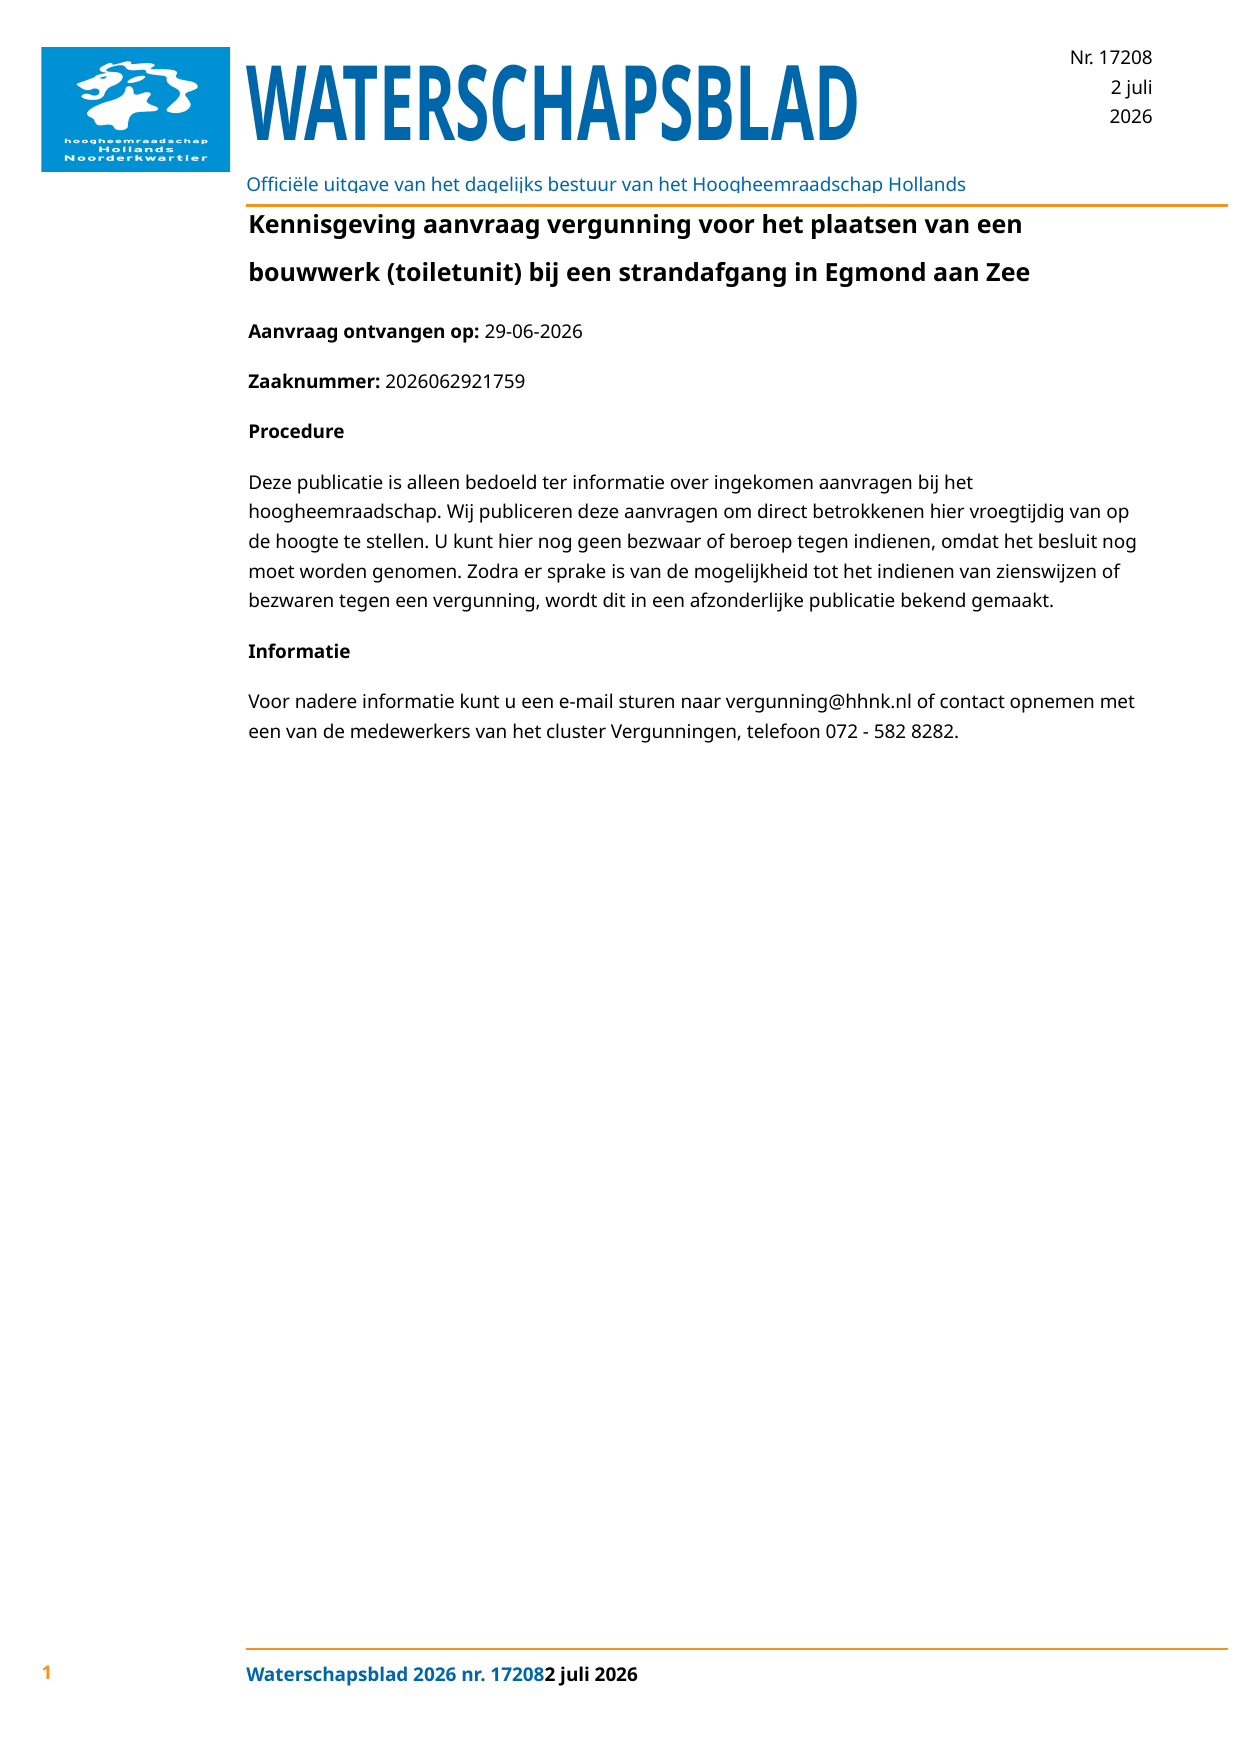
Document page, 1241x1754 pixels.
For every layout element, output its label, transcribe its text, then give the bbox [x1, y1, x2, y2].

text Informatie [248, 638, 1152, 664]
picture [118, 62, 197, 112]
picture [78, 64, 122, 99]
text Zaaknummer: 2026062921759 [248, 368, 1152, 394]
picture [88, 87, 157, 130]
text Voor nadere informatie kunt u een e-mail sturen naar vergunning@hhnk.nl of contact opnemen met een van de medewerkers van het cluster Vergunningen, telefoon 072 - 582 8282. [248, 688, 1152, 744]
text Procedure [248, 419, 1152, 444]
picture [129, 76, 144, 82]
text Kennisgeving aanvraag vergunning voor het plaatsen van een bouwwerk (toiletunit) bij een strandafgang in Egmond aan Zee [248, 207, 1152, 288]
text Deze publicatie is alleen bedoeld ter informatie over ingekomen aanvragen bij het hoogheemraadschap. Wij publiceren deze aanvragen om direct betrokkenen hier vroegtijdig van op de hoogte te stellen. U kunt hier nog geen bezwaar of beroep tegen indienen, omdat het besluit nog moet worden genomen. Zodra er sprake is van de mogelijkheid tot het indienen van zienswijzen of bezwaren tegen een vergunning, wordt dit in een afzonderlijke publicatie bekend gemaakt. [248, 469, 1152, 613]
text Aanvraag ontvangen op: 29-06-2026 [248, 318, 1152, 344]
